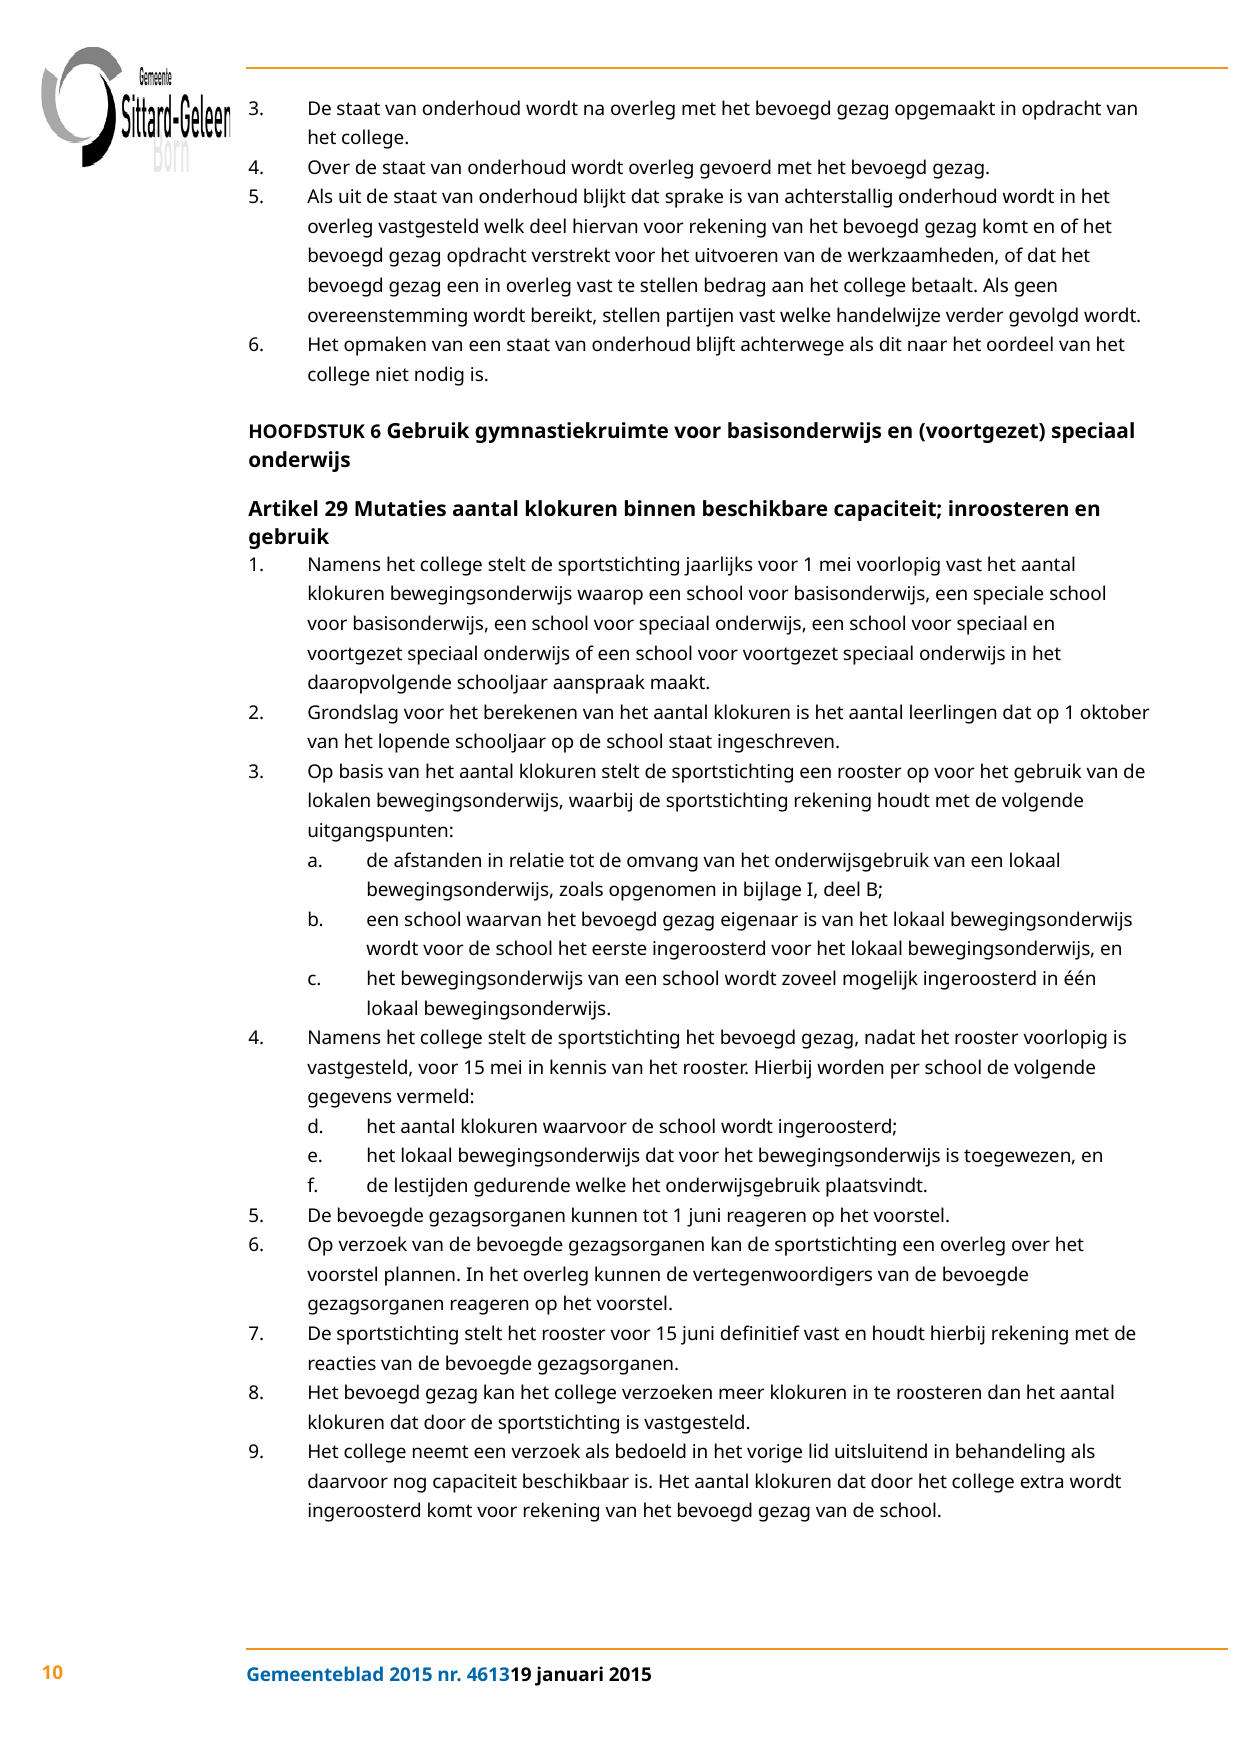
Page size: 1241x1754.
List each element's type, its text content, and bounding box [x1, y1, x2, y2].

list Over de staat van onderhoud wordt overleg gevoerd met het bevoegd gezag. [248, 154, 1152, 180]
list Het opmaken van een staat van onderhoud blijft achterwege als dit naar het oordeel van het college niet nodig is. [248, 331, 1152, 387]
list Namens het college stelt de sportstichting jaarlijks voor 1 mei voorlopig vast het aantal klokuren bewegingsonderwijs waarop een school voor basisonderwijs, een speciale school voor basisonderwijs, een school voor speciaal onderwijs, een school voor speciaal en voortgezet speciaal onderwijs of een school voor voortgezet speciaal onderwijs in het daaropvolgende schooljaar aanspraak maakt. [248, 551, 1152, 695]
list de lestijden gedurende welke het onderwijsgebruik plaatsvindt. [307, 1172, 1152, 1198]
list Op basis van het aantal klokuren stelt de sportstichting een rooster op voor het gebruik van de lokalen bewegingsonderwijs, waarbij de sportstichting rekening houdt met de volgende uitgangspunten: [248, 758, 1152, 843]
list Als uit de staat van onderhoud blijkt dat sprake is van achterstallig onderhoud wordt in het overleg vastgesteld welk deel hiervan voor rekening van het bevoegd gezag komt en of het bevoegd gezag opdracht verstrekt voor het uitvoeren van de werkzaamheden, of dat het bevoegd gezag een in overleg vast te stellen bedrag aan het college betaalt. Als geen overeenstemming wordt bereikt, stellen partijen vast welke handelwijze verder gevolgd wordt. [248, 183, 1152, 328]
list Namens het college stelt de sportstichting het bevoegd gezag, nadat het rooster voorlopig is vastgesteld, voor 15 mei in kennis van het rooster. Hierbij worden per school de volgende gegevens vermeld: [248, 1024, 1152, 1109]
list De sportstichting stelt het rooster voor 15 juni definitief vast en houdt hierbij rekening met de reacties van de bevoegde gezagsorganen. [248, 1320, 1152, 1375]
list het aantal klokuren waarvoor de school wordt ingeroosterd; [307, 1113, 1152, 1139]
picture [41, 47, 231, 172]
list een school waarvan het bevoegd gezag eigenaar is van het lokaal bewegingsonderwijs wordt voor de school het eerste ingeroosterd voor het lokaal bewegingsonderwijs, en [307, 906, 1152, 961]
list het lokaal bewegingsonderwijs dat voor het bewegingsonderwijs is toegewezen, en [307, 1143, 1152, 1168]
list Op verzoek van de bevoegde gezagsorganen kan de sportstichting een overleg over het voorstel plannen. In het overleg kunnen de vertegenwoordigers van de bevoegde gezagsorganen reageren op het voorstel. [248, 1231, 1152, 1316]
list De bevoegde gezagsorganen kunnen tot 1 juni reageren op het voorstel. [248, 1202, 1152, 1227]
text Artikel 29 Mutaties aantal klokuren binnen beschikbare capaciteit; inroosteren en gebruik [248, 494, 1152, 551]
list het bewegingsonderwijs van een school wordt zoveel mogelijk ingeroosterd in één lokaal bewegingsonderwijs. [307, 965, 1152, 1020]
list de afstanden in relatie tot de omvang van het onderwijsgebruik van een lokaal bewegingsonderwijs, zoals opgenomen in bijlage I, deel B; [307, 847, 1152, 902]
list Het college neemt een verzoek als bedoeld in het vorige lid uitsluitend in behandeling als daarvoor nog capaciteit beschikbaar is. Het aantal klokuren dat door het college extra wordt ingeroosterd komt voor rekening van het bevoegd gezag van de school. [248, 1438, 1152, 1523]
list De staat van onderhoud wordt na overleg met het bevoegd gezag opgemaakt in opdracht van het college. [248, 95, 1152, 150]
text HOOFDSTUK 6 Gebruik gymnastiekruimte voor basisonderwijs en (voortgezet) speciaal onderwijs [248, 416, 1152, 473]
list Grondslag voor het berekenen van het aantal klokuren is het aantal leerlingen dat op 1 oktober van het lopende schooljaar op de school staat ingeschreven. [248, 699, 1152, 754]
list Het bevoegd gezag kan het college verzoeken meer klokuren in te roosteren dan het aantal klokuren dat door de sportstichting is vastgesteld. [248, 1379, 1152, 1434]
